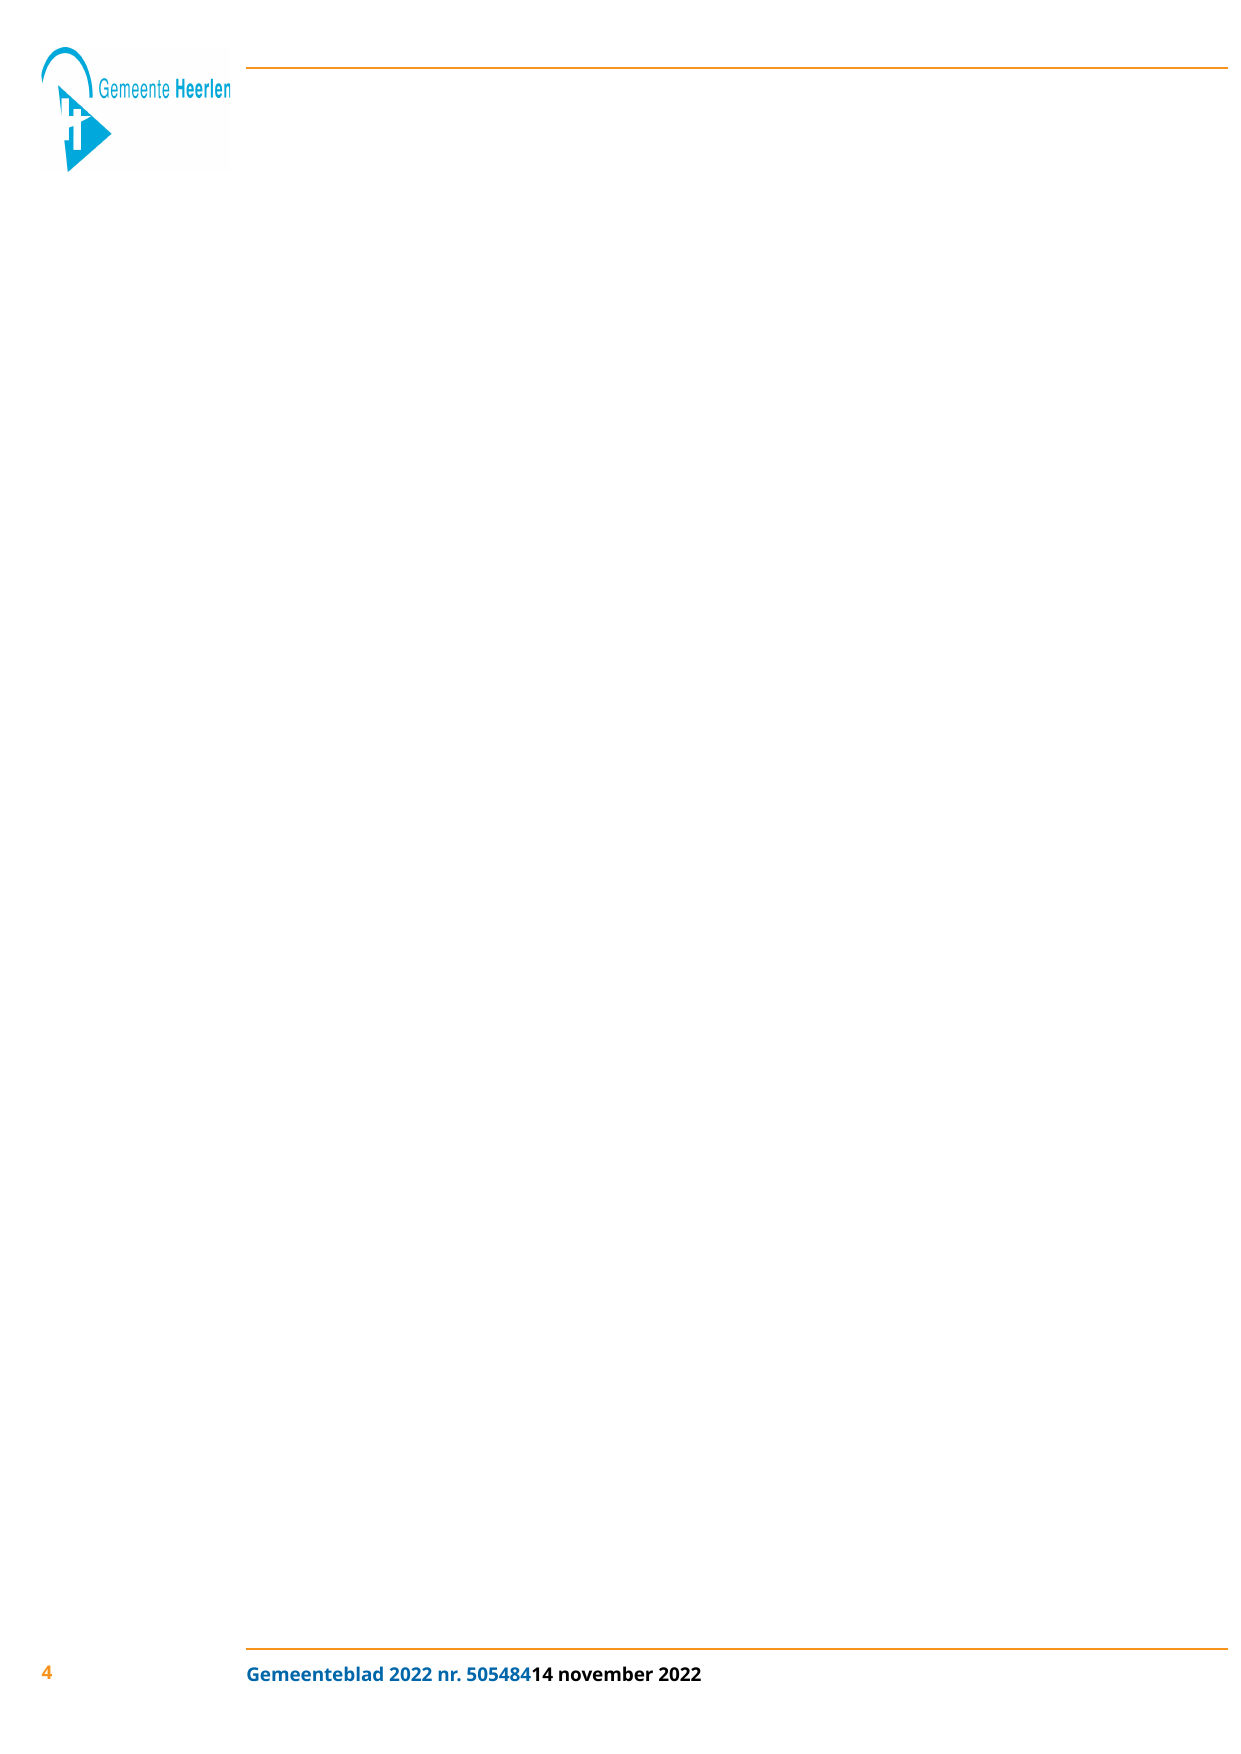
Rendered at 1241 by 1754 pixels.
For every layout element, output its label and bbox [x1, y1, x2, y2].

picture [41, 47, 231, 172]
picture [41, 47, 59, 70]
